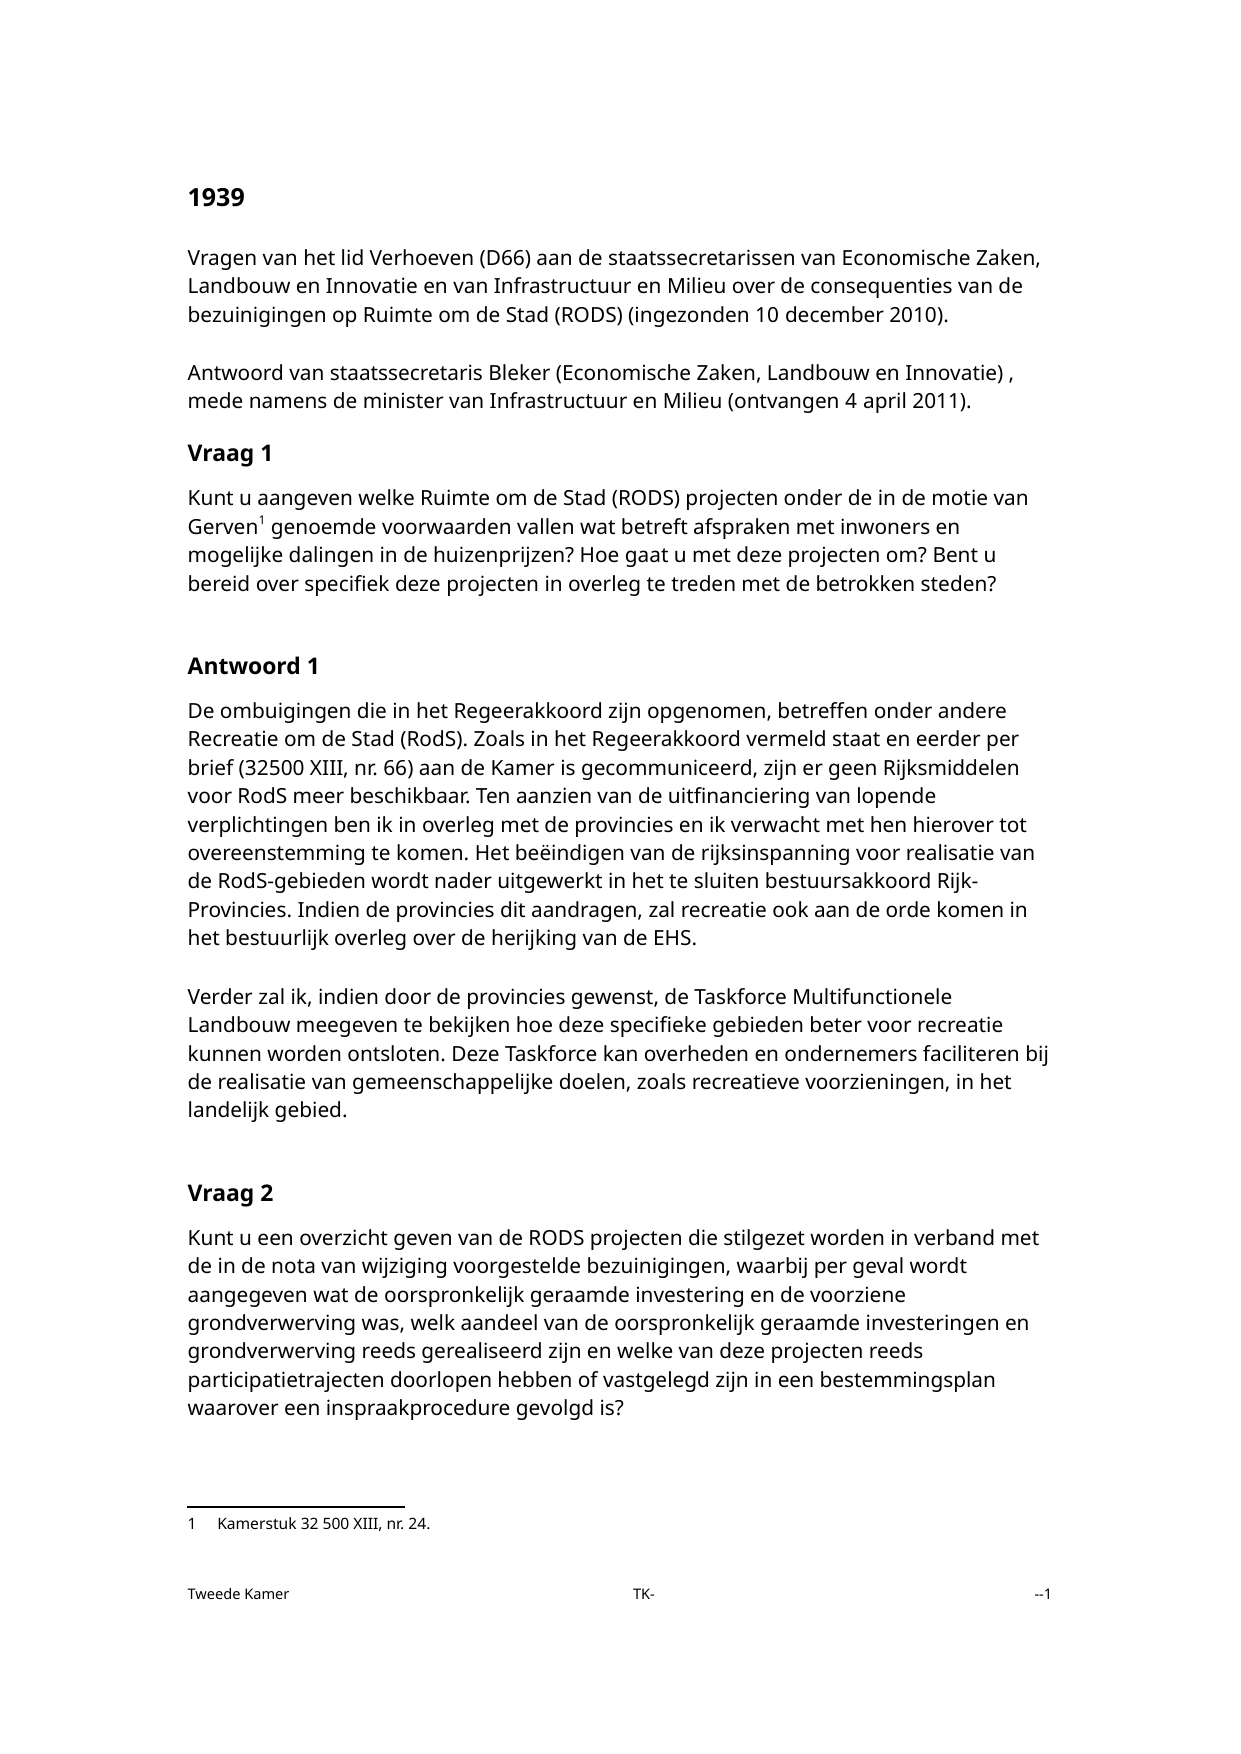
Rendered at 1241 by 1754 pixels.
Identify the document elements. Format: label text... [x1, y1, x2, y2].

text Vragen van het lid Verhoeven (D66) aan de staatssecretarissen van Economische Zaken, Landbouw en Innovatie en van Infrastructuur en Milieu over de consequenties van de bezuinigingen op Ruimte om de Stad (RODS) (ingezonden 10 december 2010). [187, 243, 1053, 328]
subtitle Antwoord 1 [187, 650, 1053, 681]
subtitle Vraag 2 [187, 1177, 1053, 1208]
text Kamerstuk 32 500 XIII, nr. 24. [187, 1506, 1053, 1534]
text Kunt u aangeven welke Ruimte om de Stad (RODS) projecten onder de in de motie van Gerven genoemde voorwaarden vallen wat betreft afspraken met inwoners en mogelijke dalingen in de huizenprijzen? Hoe gaat u met deze projecten om? Bent u bereid over specifiek deze projecten in overleg te treden met de betrokken steden? [187, 483, 1053, 597]
text Antwoord van staatssecretaris Bleker (Economische Zaken, Landbouw en Innovatie) , mede namens de minister van Infrastructuur en Milieu (ontvangen 4 april 2011). [187, 358, 1053, 415]
text De ombuigingen die in het Regeerakkoord zijn opgenomen, betreffen onder andere Recreatie om de Stad (RodS). Zoals in het Regeerakkoord vermeld staat en eerder per brief (32500 XIII, nr. 66) aan de Kamer is gecommuniceerd, zijn er geen Rijksmiddelen voor RodS meer beschikbaar. Ten aanzien van de uitfinanciering van lopende verplichtingen ben ik in overleg met de provincies en ik verwacht met hen hierover tot overeenstemming te komen. Het beëindigen van de rijksinspanning voor realisatie van de RodS-gebieden wordt nader uitgewerkt in het te sluiten bestuursakkoord Rijk-Provincies. Indien de provincies dit aandragen, zal recreatie ook aan de orde komen in het bestuurlijk overleg over de herijking van de EHS. [187, 696, 1053, 952]
text Kunt u een overzicht geven van de RODS projecten die stilgezet worden in verband met de in de nota van wijziging voorgestelde bezuinigingen, waarbij per geval wordt aangegeven wat de oorspronkelijk geraamde investering en de voorziene grondverwerving was, welk aandeel van de oorspronkelijk geraamde investeringen en grondverwerving reeds gerealiseerd zijn en welke van deze projecten reeds participatietrajecten doorlopen hebben of vastgelegd zijn in een bestemmingsplan waarover een inspraakprocedure gevolgd is? [187, 1223, 1053, 1422]
text Verder zal ik, indien door de provincies gewenst, de Taskforce Multifunctionele Landbouw meegeven te bekijken hoe deze specifieke gebieden beter voor recreatie kunnen worden ontsloten. Deze Taskforce kan overheden en ondernemers faciliteren bij de realisatie van gemeenschappelijke doelen, zoals recreatieve voorzieningen, in het landelijk gebied. [187, 982, 1053, 1124]
text 1939 [187, 179, 1053, 213]
subtitle Vraag 1 [187, 437, 1053, 468]
